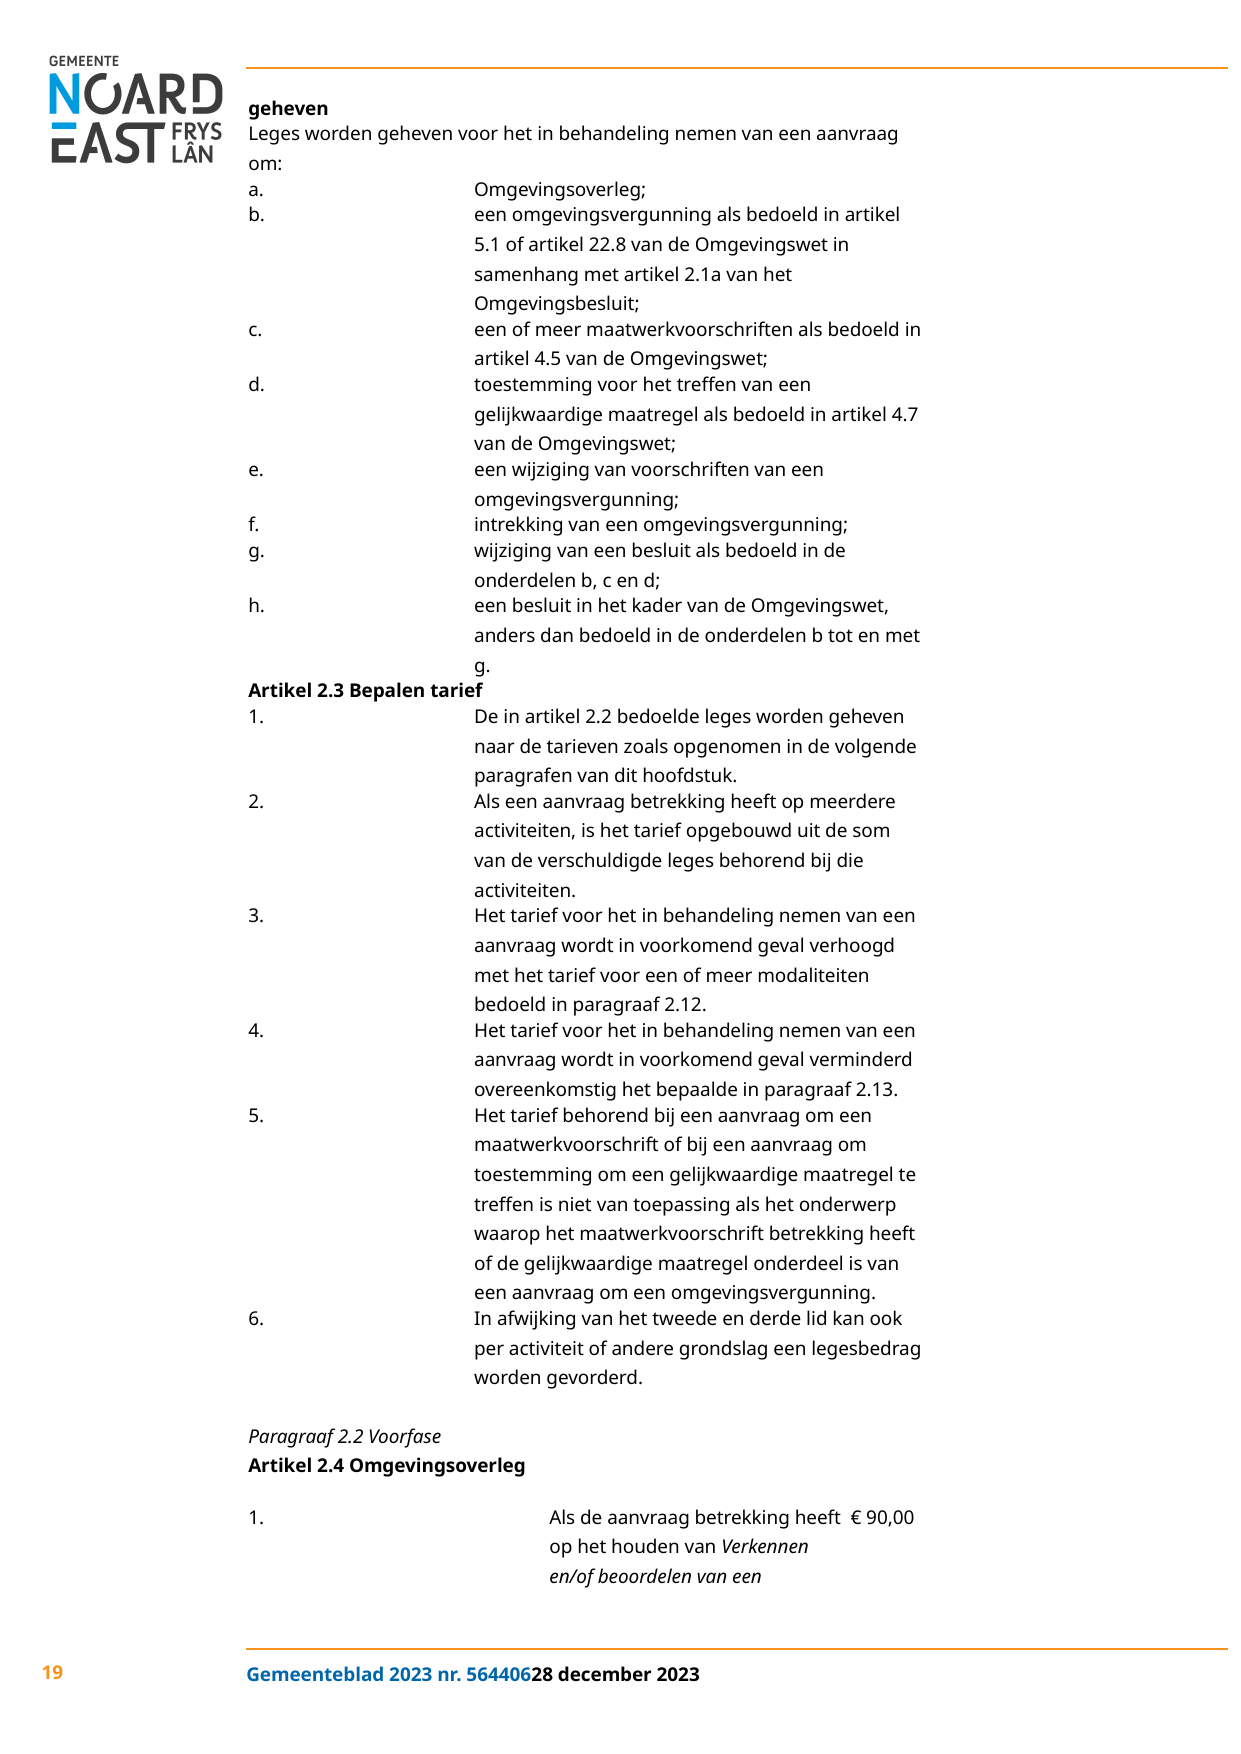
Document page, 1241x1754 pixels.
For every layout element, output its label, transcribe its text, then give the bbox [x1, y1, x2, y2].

table_cell Omgevingsoverleg; [474, 176, 926, 202]
table_cell Het tarief behorend bij een aanvraag om een maatwerkvoorschrift of bij een aanvraag om toestemming om een gelijkwaardige maatregel te treffen is niet van toepassing als het onderwerp waarop het maatwerkvoorschrift betrekking heeft of de gelijkwaardige maatregel onderdeel is van een aanvraag om een omgevingsvergunning. [474, 1102, 926, 1305]
table_cell 6. [248, 1305, 474, 1390]
table_cell [248, 1478, 850, 1504]
table_cell [926, 512, 1152, 537]
table_cell b. [248, 202, 474, 316]
table_cell een of meer maatwerkvoorschriften als bedoeld in artikel 4.5 van de Omgevingswet; [474, 316, 926, 371]
table_cell De in artikel 2.2 bedoelde leges worden geheven naar de tarieven zoals opgenomen in de volgende paragrafen van dit hoofdstuk. [474, 703, 926, 788]
table_header Artikel 2.4 Omgevingsoverleg [248, 1453, 850, 1478]
table_cell c. [248, 316, 474, 371]
table_cell h. [248, 593, 474, 677]
table_cell [926, 371, 1152, 456]
table_cell intrekking van een omgevingsvergunning; [474, 512, 926, 537]
table_cell Artikel 2.3 Bepalen tarief [248, 678, 926, 703]
table_cell [926, 593, 1152, 677]
table_cell [926, 1102, 1152, 1305]
table_cell [926, 1017, 1152, 1102]
table_cell [926, 703, 1152, 788]
table_cell 5. [248, 1102, 474, 1305]
table_cell [926, 316, 1152, 371]
picture [41, 47, 231, 172]
table_cell een wijziging van voorschriften van een omgevingsvergunning; [474, 456, 926, 512]
text Paragraaf 2.2 Voorfase [248, 1423, 1152, 1449]
table_cell [926, 537, 1152, 593]
table_cell [926, 903, 1152, 1017]
table_cell Het tarief voor het in behandeling nemen van een aanvraag wordt in voorkomend geval verhoogd met het tarief voor een of meer modaliteiten bedoeld in paragraaf 2.12. [474, 903, 926, 1017]
table_cell 1. [248, 703, 474, 788]
table_cell [926, 95, 1152, 121]
table_cell Het tarief voor het in behandeling nemen van een aanvraag wordt in voorkomend geval verminderd overeenkomstig het bepaalde in paragraaf 2.13. [474, 1017, 926, 1102]
table_cell In afwijking van het tweede en derde lid kan ook per activiteit of andere grondslag een legesbedrag worden gevorderd. [474, 1305, 926, 1390]
table_cell een besluit in het kader van de Omgevingswet, anders dan bedoeld in de onderdelen b tot en met g. [474, 593, 926, 677]
table_cell wijziging van een besluit als bedoeld in de onderdelen b, c en d; [474, 537, 926, 593]
table_cell [926, 202, 1152, 316]
table_cell g. [248, 537, 474, 593]
table_cell [850, 1478, 1152, 1504]
table_cell [926, 176, 1152, 202]
table_cell f. [248, 512, 474, 537]
table_cell d. [248, 371, 474, 456]
table_cell [926, 121, 1152, 176]
table_cell 1. [248, 1504, 549, 1589]
table_cell [926, 456, 1152, 512]
table_cell Leges worden geheven voor het in behandeling nemen van een aanvraag om: [248, 121, 926, 176]
table_cell Als de aanvraag betrekking heeft op het houden van Verkennen en/of beoordelen van een [549, 1504, 850, 1589]
table_cell toestemming voor het treffen van een gelijkwaardige maatregel als bedoeld in artikel 4.7 van de Omgevingswet; [474, 371, 926, 456]
table_header [850, 1453, 1152, 1478]
table_cell 2. [248, 788, 474, 903]
table_cell [926, 788, 1152, 903]
table_cell geheven [248, 95, 926, 121]
table_cell € 90,00 [850, 1504, 1152, 1589]
table_cell Als een aanvraag betrekking heeft op meerdere activiteiten, is het tarief opgebouwd uit de som van de verschuldigde leges behorend bij die activiteiten. [474, 788, 926, 903]
table_cell [926, 678, 1152, 703]
table_cell e. [248, 456, 474, 512]
table_cell een omgevingsvergunning als bedoeld in artikel 5.1 of artikel 22.8 van de Omgevingswet in samenhang met artikel 2.1a van het Omgevingsbesluit; [474, 202, 926, 316]
table_cell [926, 1305, 1152, 1390]
table_cell 3. [248, 903, 474, 1017]
table_cell 4. [248, 1017, 474, 1102]
table_cell a. [248, 176, 474, 202]
